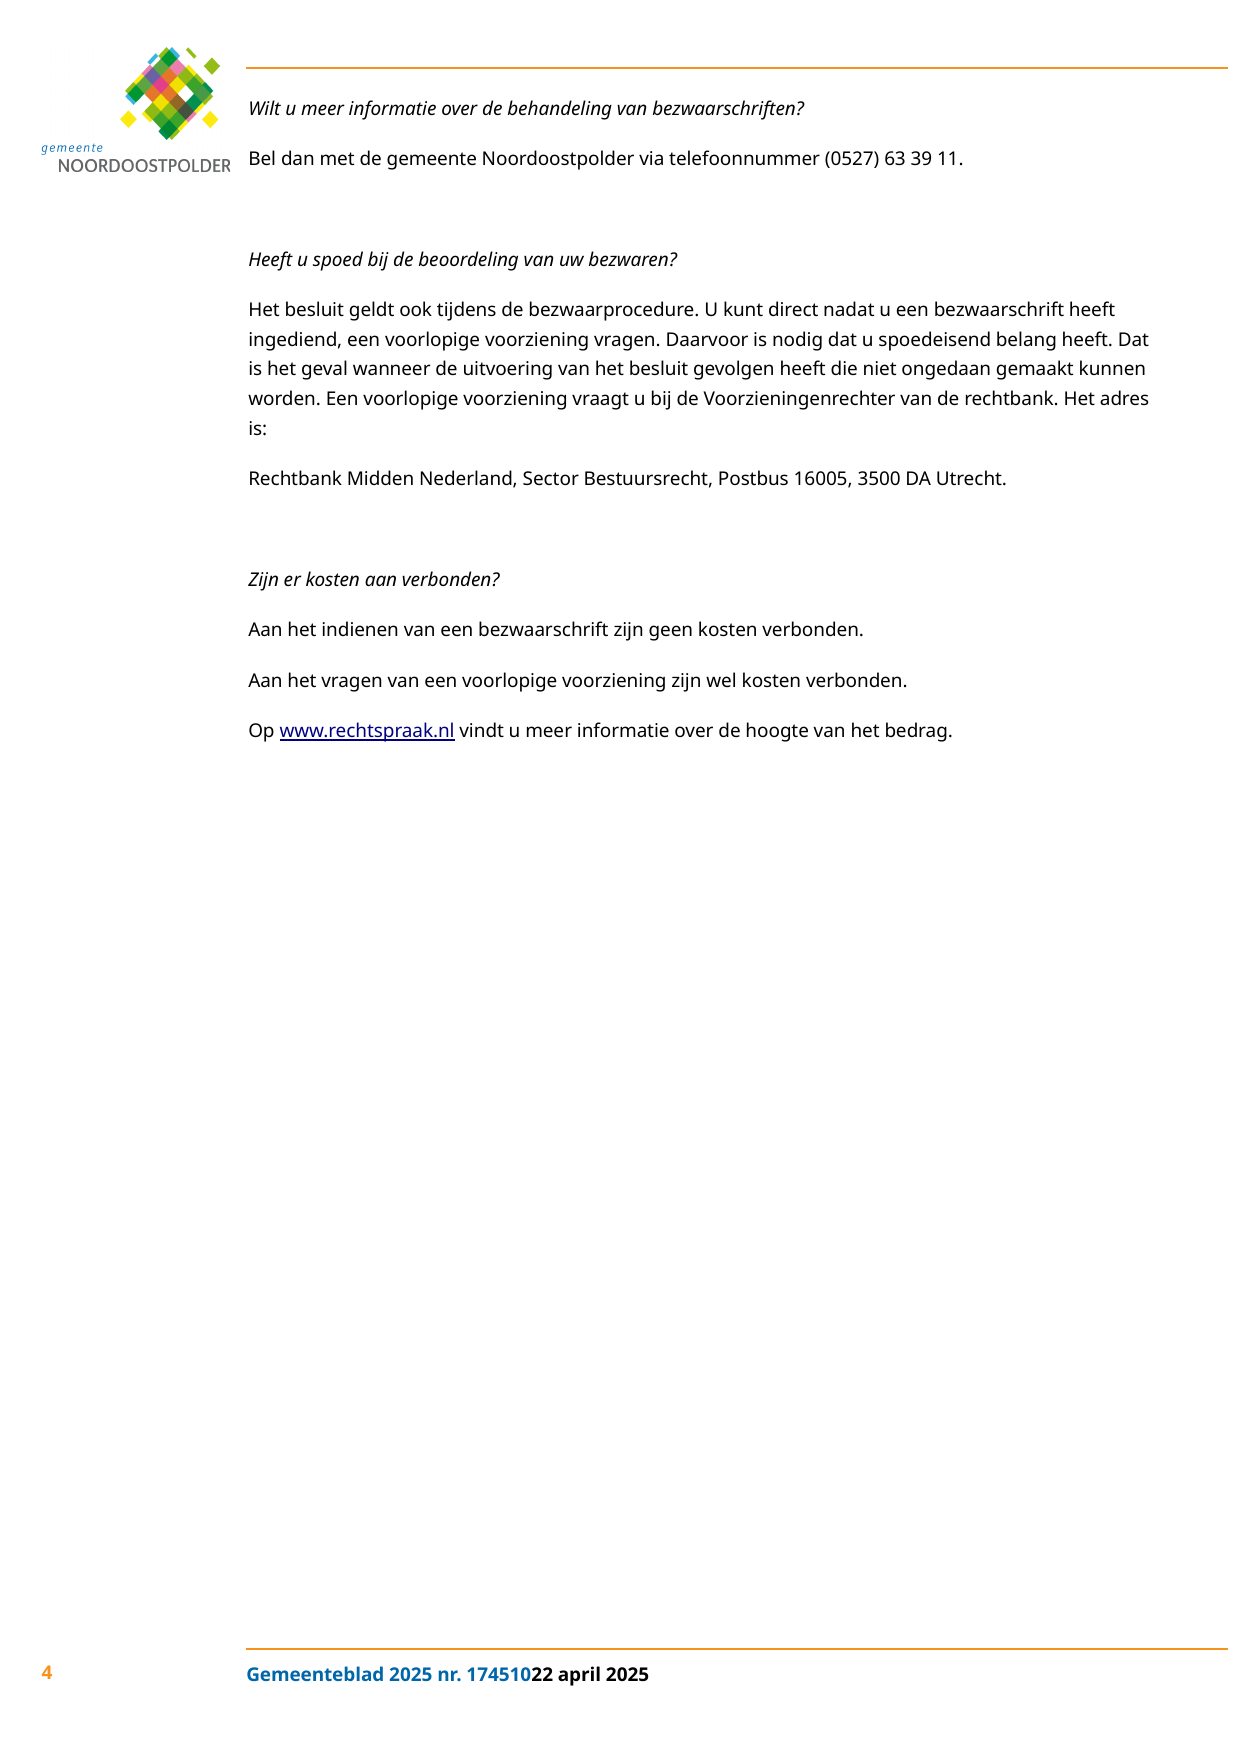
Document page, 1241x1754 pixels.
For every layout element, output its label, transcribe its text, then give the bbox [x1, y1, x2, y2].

text Heeft u spoed bij de beoordeling van uw bezwaren? [248, 246, 1152, 272]
picture [41, 47, 231, 172]
text Wilt u meer informatie over de behandeling van bezwaarschriften? [248, 95, 1152, 121]
text Aan het vragen van een voorlopige voorziening zijn wel kosten verbonden. [248, 667, 1152, 693]
text Aan het indienen van een bezwaarschrift zijn geen kosten verbonden. [248, 616, 1152, 642]
text Het besluit geldt ook tijdens de bezwaarprocedure. U kunt direct nadat u een bezwaarschrift heeft ingediend, een voorlopige voorziening vragen. Daarvoor is nodig dat u spoedeisend belang heeft. Dat is het geval wanneer de uitvoering van het besluit gevolgen heeft die niet ongedaan gemaakt kunnen worden. Een voorlopige voorziening vraagt u bij de Voorzieningenrechter van de rechtbank. Het adres is: [248, 296, 1152, 441]
text Zijn er kosten aan verbonden? [248, 566, 1152, 592]
text Rechtbank Midden Nederland, Sector Bestuursrecht, Postbus 16005, 3500 DA Utrecht. [248, 465, 1152, 491]
text Bel dan met de gemeente Noordoostpolder via telefoonnummer (0527) 63 39 11. [248, 145, 1152, 171]
text Op www.rechtspraak.nl vindt u meer informatie over de hoogte van het bedrag. [248, 717, 1152, 743]
